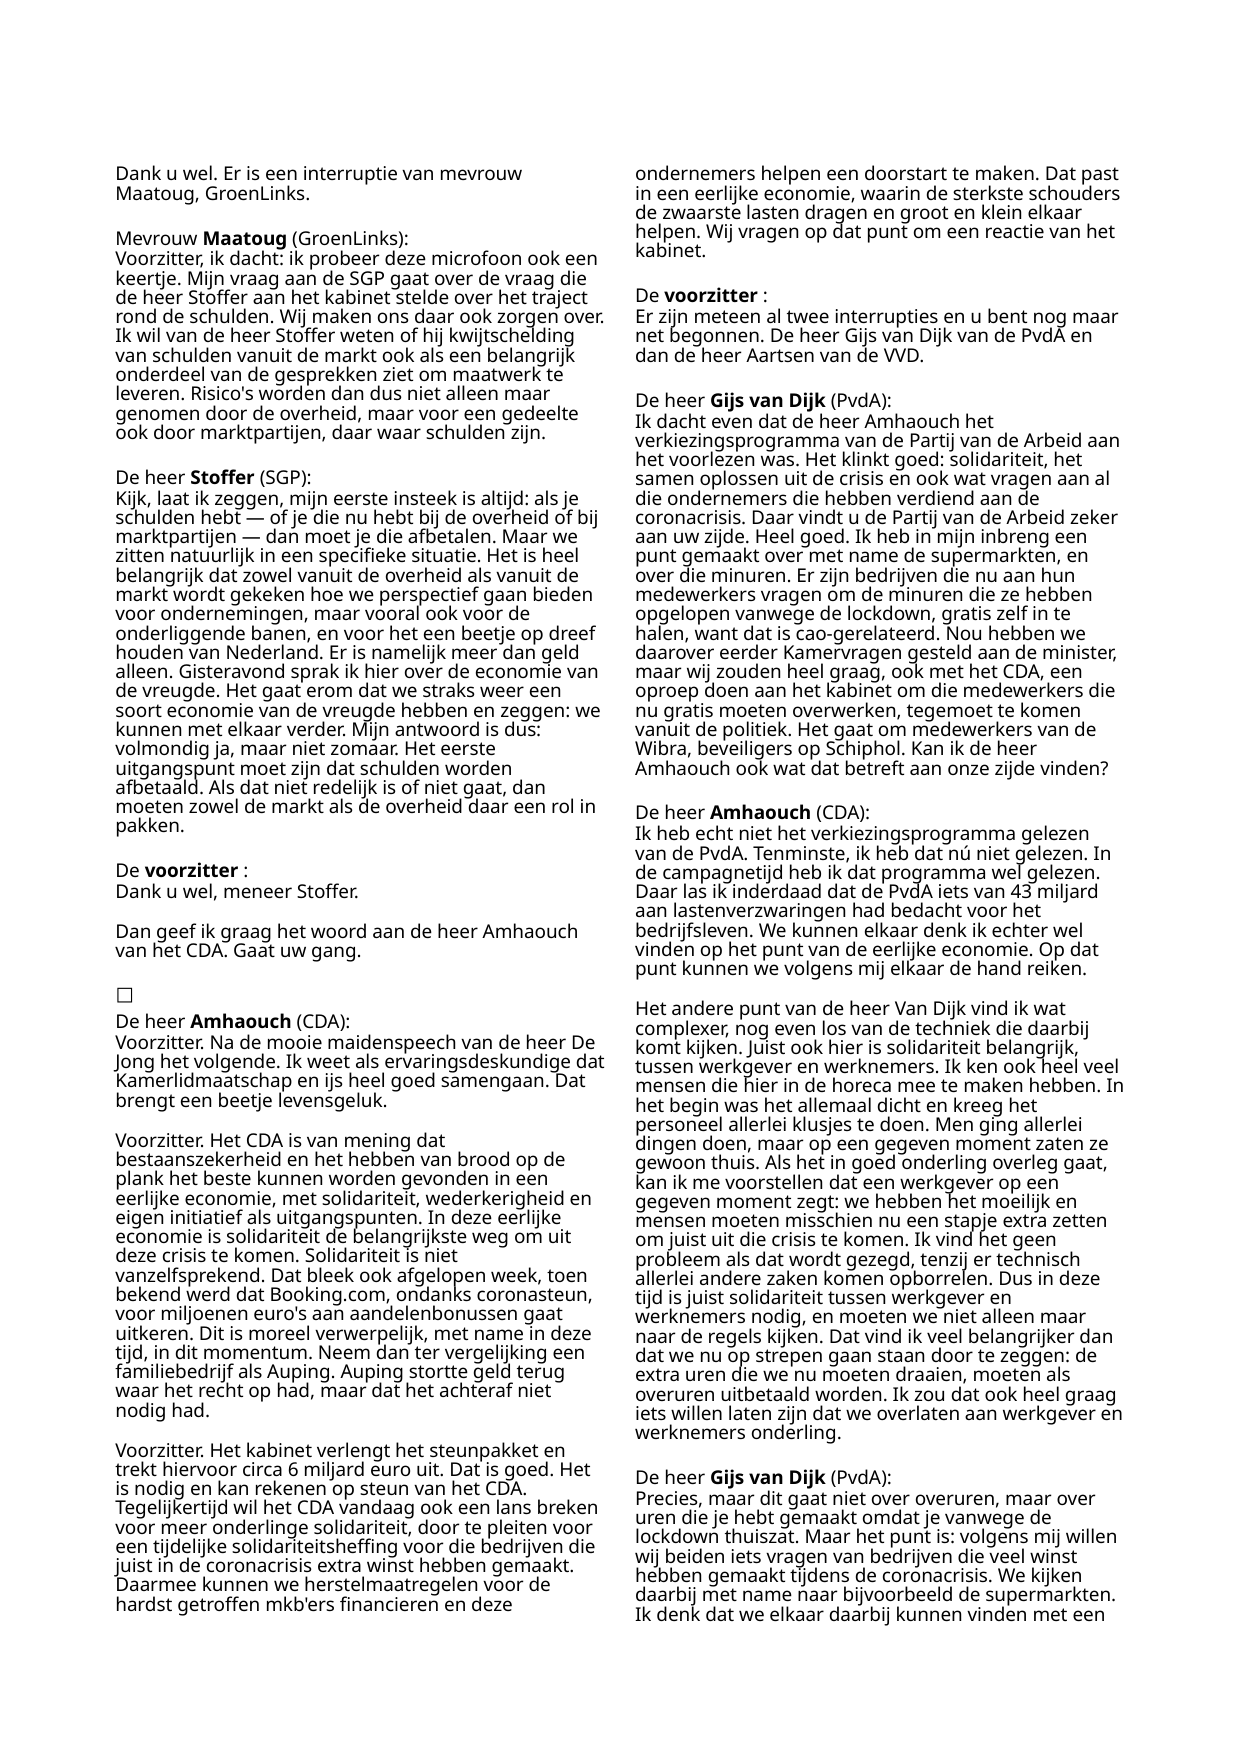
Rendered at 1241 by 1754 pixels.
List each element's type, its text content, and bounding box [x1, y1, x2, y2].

text Het andere punt van de heer Van Dijk vind ik wat complexer, nog even los van de techniek die daarbij komt kijken. Juist ook hier is solidariteit belangrijk, tussen werkgever en werknemers. Ik ken ook heel veel mensen die hier in de horeca mee te maken hebben. In het begin was het allemaal dicht en kreeg het personeel allerlei klusjes te doen. Men ging allerlei dingen doen, maar op een gegeven moment zaten ze gewoon thuis. Als het in goed onderling overleg gaat, kan ik me voorstellen dat een werkgever op een gegeven moment zegt: we hebben het moeilijk en mensen moeten misschien nu een stapje extra zetten om juist uit die crisis te komen. Ik vind het geen probleem als dat wordt gezegd, tenzij er technisch allerlei andere zaken komen opborrelen. Dus in deze tijd is juist solidariteit tussen werkgever en werknemers nodig, en moeten we niet alleen maar naar de regels kijken. Dat vind ik veel belangrijker dan dat we nu op strepen gaan staan door te zeggen: de extra uren die we nu moeten draaien, moeten als overuren uitbetaald worden. Ik zou dat ook heel graag iets willen laten zijn dat we overlaten aan werkgever en werknemers onderling. [635, 1000, 1125, 1443]
text ondernemers helpen een doorstart te maken. Dat past in een eerlijke economie, waarin de sterkste schouders de zwaarste lasten dragen en groot en klein elkaar helpen. Wij vragen op dat punt om een reactie van het kabinet. [635, 165, 1125, 262]
text Kijk, laat ik zeggen, mijn eerste insteek is altijd: als je schulden hebt — of je die nu hebt bij de overheid of bij marktpartijen — dan moet je die afbetalen. Maar we zitten natuurlijk in een specifieke situatie. Het is heel belangrijk dat zowel vanuit de overheid als vanuit de markt wordt gekeken hoe we perspectief gaan bieden voor ondernemingen, maar vooral ook voor de onderliggende banen, en voor het een beetje op dreef houden van Nederland. Er is namelijk meer dan geld alleen. Gisteravond sprak ik hier over de economie van de vreugde. Het gaat erom dat we straks weer een soort economie van de vreugde hebben en zeggen: we kunnen met elkaar verder. Mijn antwoord is dus: volmondig ja, maar niet zomaar. Het eerste uitgangspunt moet zijn dat schulden worden afbetaald. Als dat niet redelijk is of niet gaat, dan moeten zowel de markt als de overheid daar een rol in pakken. [115, 490, 605, 837]
text De heer Amhaouch (CDA): [115, 1008, 605, 1034]
text Dank u wel, meneer Stoffer. [115, 883, 605, 902]
text De heer Amhaouch (CDA): [635, 799, 1125, 825]
text De heer Gijs van Dijk (PvdA): [635, 1464, 1125, 1490]
text Dan geef ik graag het woord aan de heer Amhaouch van het CDA. Gaat uw gang. [115, 923, 605, 962]
text Voorzitter. Het kabinet verlengt het steunpakket en trekt hiervoor circa 6 miljard euro uit. Dat is goed. Het is nodig en kan rekenen op steun van het CDA. Tegelijkertijd wil het CDA vandaag ook een lans breken voor meer onderlinge solidariteit, door te pleiten voor een tijdelijke solidariteitsheffing voor die bedrijven die juist in de coronacrisis extra winst hebben gemaakt. Daarmee kunnen we herstelmaatregelen voor de hardst getroffen mkb'ers financieren en deze [115, 1442, 605, 1615]
text Voorzitter. Het CDA is van mening dat bestaanszekerheid en het hebben van brood op de plank het beste kunnen worden gevonden in een eerlijke economie, met solidariteit, wederkerigheid en eigen initiatief als uitgangspunten. In deze eerlijke economie is solidariteit de belangrijkste weg om uit deze crisis te komen. Solidariteit is niet vanzelfsprekend. Dat bleek ook afgelopen week, toen bekend werd dat Booking.com, ondanks coronasteun, voor miljoenen euro's aan aandelenbonussen gaat uitkeren. Dit is moreel verwerpelijk, met name in deze tijd, in dit momentum. Neem dan ter vergelijking een familiebedrijf als Auping. Auping stortte geld terug waar het recht op had, maar dat het achteraf niet nodig had. [115, 1132, 605, 1421]
text De heer Gijs van Dijk (PvdA): [635, 387, 1125, 413]
text Voorzitter, ik dacht: ik probeer deze microfoon ook een keertje. Mijn vraag aan de SGP gaat over de vraag die de heer Stoffer aan het kabinet stelde over het traject rond de schulden. Wij maken ons daar ook zorgen over. Ik wil van de heer Stoffer weten of hij kwijtschelding van schulden vanuit de markt ook als een belangrijk onderdeel van de gesprekken ziet om maatwerk te leveren. Risico's worden dan dus niet alleen maar genomen door de overheid, maar voor een gedeelte ook door marktpartijen, daar waar schulden zijn. [115, 250, 605, 443]
text Dank u wel. Er is een interruptie van mevrouw Maatoug, GroenLinks. [115, 165, 605, 204]
text Er zijn meteen al twee interrupties en u bent nog maar net begonnen. De heer Gijs van Dijk van de PvdA en dan de heer Aartsen van de VVD. [635, 308, 1125, 366]
text Ik dacht even dat de heer Amhaouch het verkiezingsprogramma van de Partij van de Arbeid aan het voorlezen was. Het klinkt goed: solidariteit, het samen oplossen uit de crisis en ook wat vragen aan al die ondernemers die hebben verdiend aan de coronacrisis. Daar vindt u de Partij van de Arbeid zeker aan uw zijde. Heel goed. Ik heb in mijn inbreng een punt gemaakt over met name de supermarkten, en over die minuren. Er zijn bedrijven die nu aan hun medewerkers vragen om de minuren die ze hebben opgelopen vanwege de lockdown, gratis zelf in te halen, want dat is cao-gerelateerd. Nou hebben we daarover eerder Kamervragen gesteld aan de minister, maar wij zouden heel graag, ook met het CDA, een oproep doen aan het kabinet om die medewerkers die nu gratis moeten overwerken, tegemoet te komen vanuit de politiek. Het gaat om medewerkers van de Wibra, beveiligers op Schiphol. Kan ik de heer Amhaouch ook wat dat betreft aan onze zijde vinden? [635, 413, 1125, 779]
text Voorzitter. Na de mooie maidenspeech van de heer De Jong het volgende. Ik weet als ervaringsdeskundige dat Kamerlidmaatschap en ijs heel goed samengaan. Dat brengt een beetje levensgeluk. [115, 1034, 605, 1111]
text Mevrouw Maatoug (GroenLinks): [115, 225, 605, 250]
text De heer Stoffer (SGP): [115, 464, 605, 490]
text Ik heb echt niet het verkiezingsprogramma gelezen van de PvdA. Tenminste, ik heb dat nú niet gelezen. In de campagnetijd heb ik dat programma wel gelezen. Daar las ik inderdaad dat de PvdA iets van 43 miljard aan lastenverzwaringen had bedacht voor het bedrijfsleven. We kunnen elkaar denk ik echter wel vinden op het punt van de eerlijke economie. Op dat punt kunnen we volgens mij elkaar de hand reiken. [635, 825, 1125, 979]
text De voorzitter : [635, 282, 1125, 308]
text Precies, maar dit gaat niet over overuren, maar over uren die je hebt gemaakt omdat je vanwege de lockdown thuiszat. Maar het punt is: volgens mij willen wij beiden iets vragen van bedrijven die veel winst hebben gemaakt tijdens de coronacrisis. We kijken daarbij met name naar bijvoorbeeld de supermarkten. Ik denk dat we elkaar daarbij kunnen vinden met een [635, 1490, 1125, 1625]
text ⬜ [115, 982, 605, 1008]
text De voorzitter : [115, 857, 605, 883]
